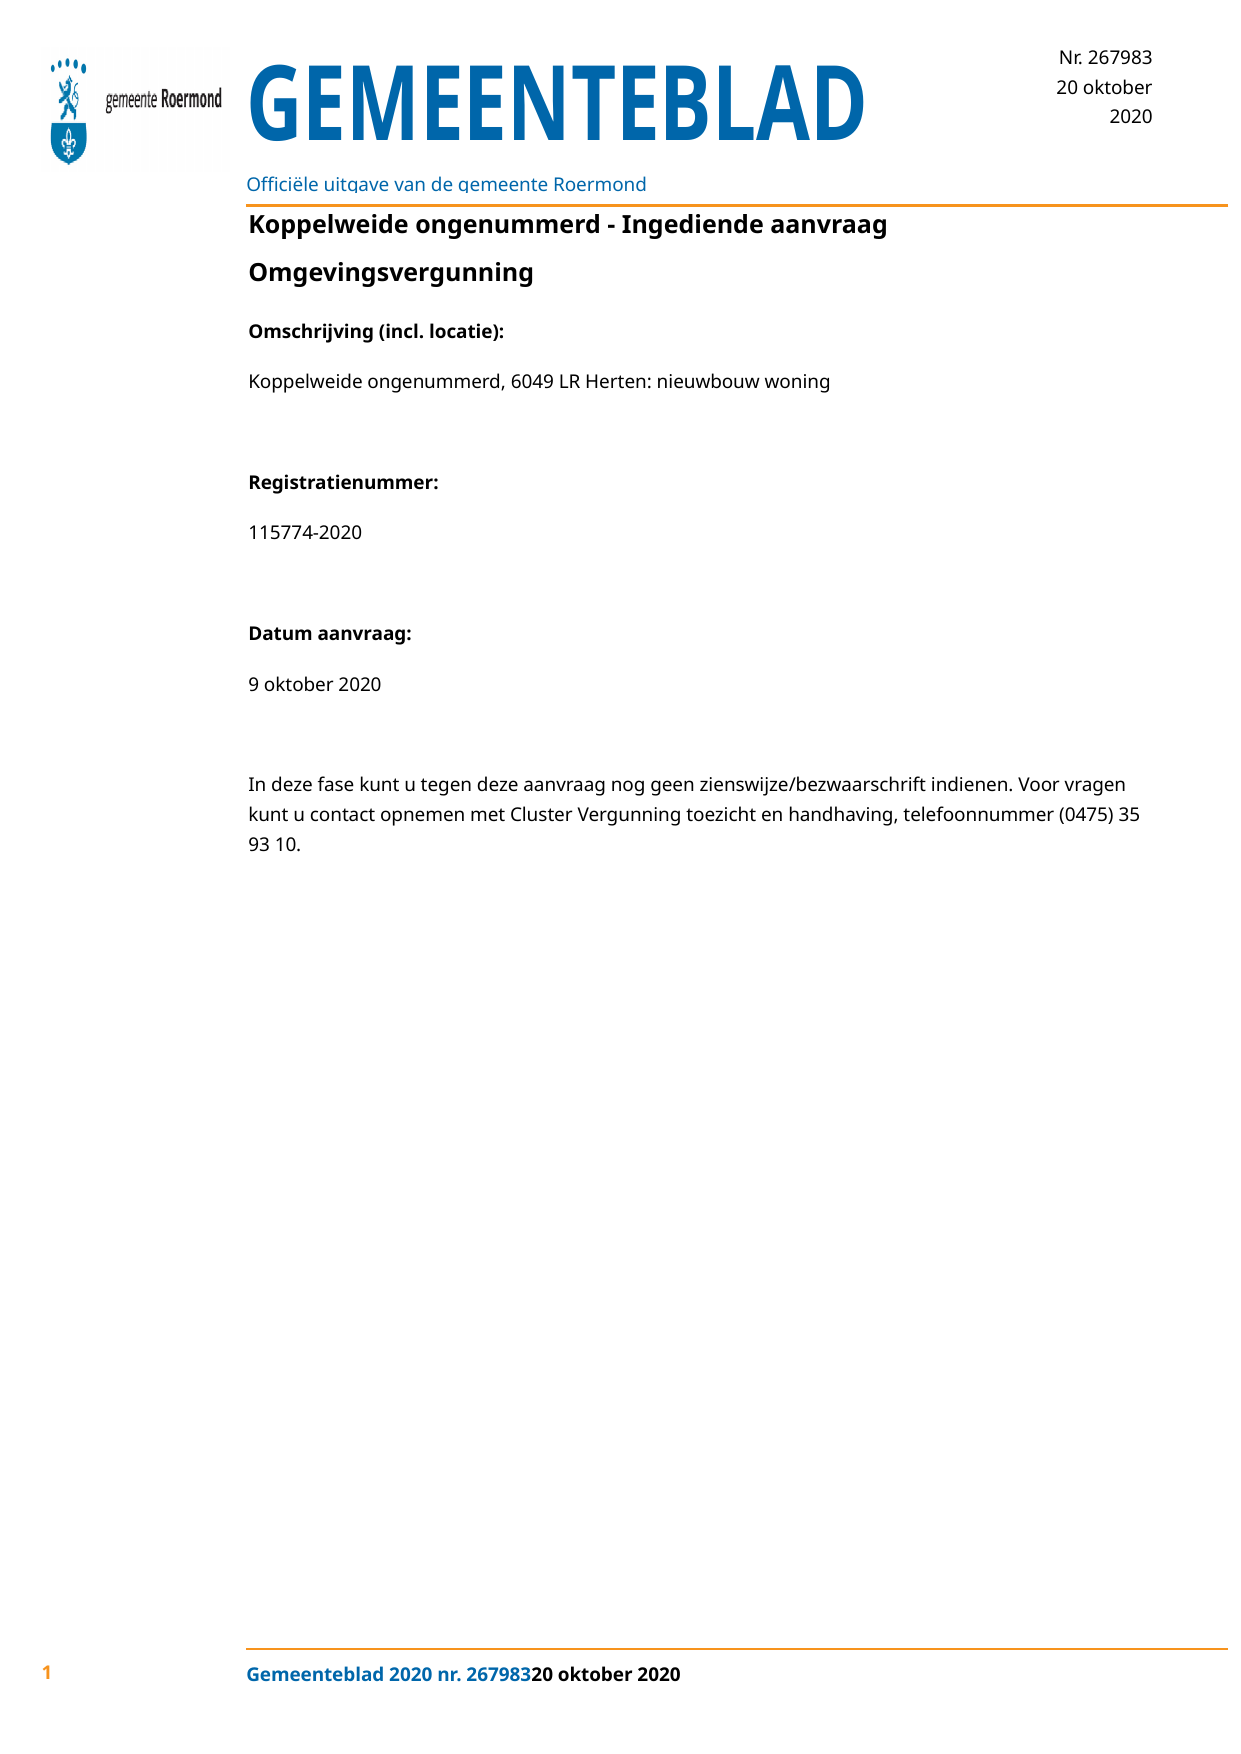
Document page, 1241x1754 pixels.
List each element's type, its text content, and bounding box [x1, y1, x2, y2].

text 9 oktober 2020 [248, 671, 1152, 697]
text Koppelweide ongenummerd - Ingediende aanvraag Omgevingsvergunning [248, 207, 1152, 288]
text In deze fase kunt u tegen deze aanvraag nog geen zienswijze/bezwaarschrift indienen. Voor vragen kunt u contact opnemen met Cluster Vergunning toezicht en handhaving, telefoonnummer (0475) 35 93 10. [248, 772, 1152, 857]
picture [41, 47, 231, 172]
text Registratienummer: [248, 469, 1152, 495]
text Koppelweide ongenummerd, 6049 LR Herten: nieuwbouw woning [248, 368, 1152, 394]
text 115774-2020 [248, 519, 1152, 545]
text Datum aanvraag: [248, 620, 1152, 646]
text Omschrijving (incl. locatie): [248, 318, 1152, 344]
